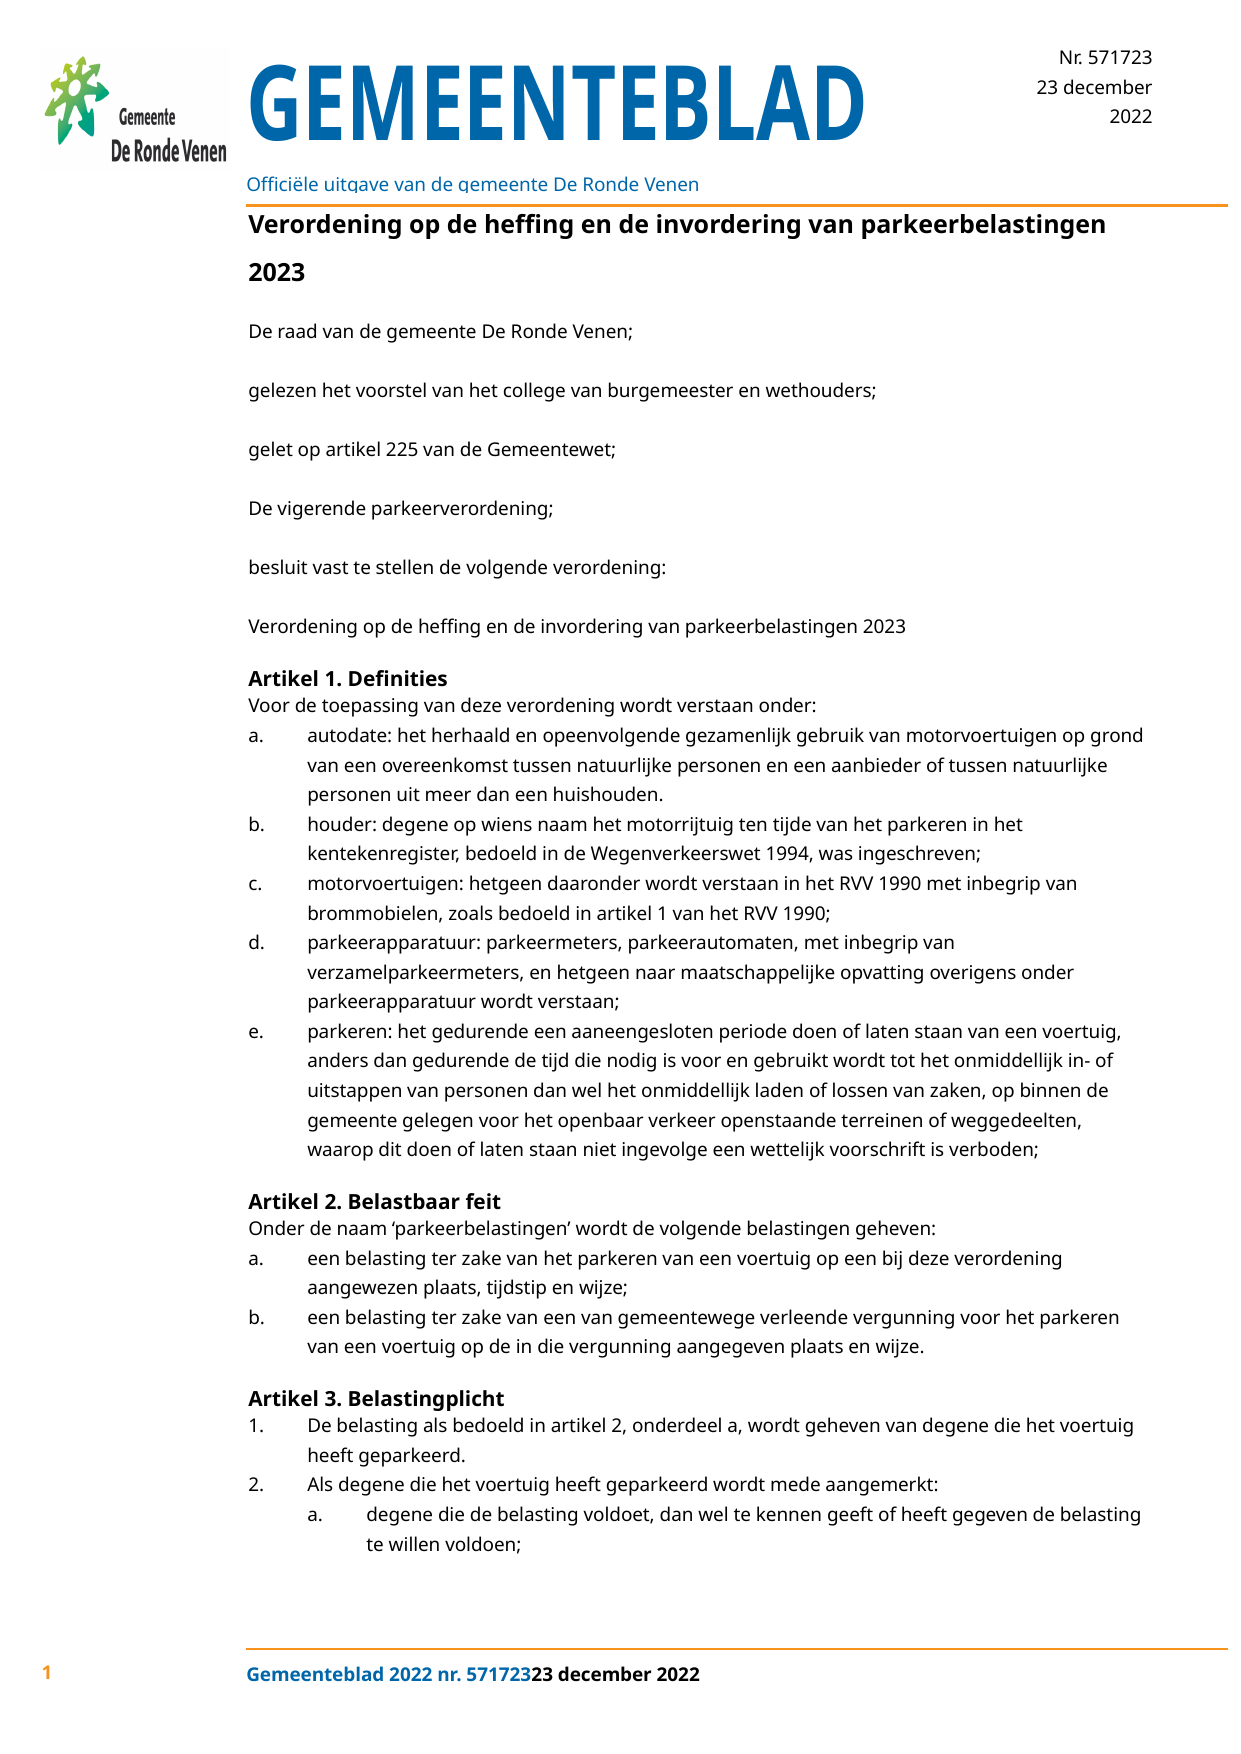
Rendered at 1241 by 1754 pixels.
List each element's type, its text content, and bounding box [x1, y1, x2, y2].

text gelet op artikel 225 van de Gemeentewet; [248, 436, 1152, 462]
list parkeerapparatuur: parkeermeters, parkeerautomaten, met inbegrip van verzamelparkeermeters, en hetgeen naar maatschappelijke opvatting overigens onder parkeerapparatuur wordt verstaan; [248, 929, 1152, 1014]
text Artikel 3. Belastingplicht [248, 1384, 1152, 1412]
text Verordening op de heffing en de invordering van parkeerbelastingen 2023 [248, 614, 1152, 639]
list autodate: het herhaald en opeenvolgende gezamenlijk gebruik van motorvoertuigen op grond van een overeenkomst tussen natuurlijke personen en een aanbieder of tussen natuurlijke personen uit meer dan een huishouden. [248, 722, 1152, 807]
text Verordening op de heffing en de invordering van parkeerbelastingen 2023 [248, 207, 1152, 288]
list een belasting ter zake van een van gemeentewege verleende vergunning voor het parkeren van een voertuig op de in die vergunning aangegeven plaats en wijze. [248, 1304, 1152, 1359]
text Artikel 2. Belastbaar feit [248, 1187, 1152, 1215]
text De vigerende parkeerverordening; [248, 495, 1152, 521]
list motorvoertuigen: hetgeen daaronder wordt verstaan in het RVV 1990 met inbegrip van brommobielen, zoals bedoeld in artikel 1 van het RVV 1990; [248, 870, 1152, 925]
list een belasting ter zake van het parkeren van een voertuig op een bij deze verordening aangewezen plaats, tijdstip en wijze; [248, 1245, 1152, 1300]
list parkeren: het gedurende een aaneengesloten periode doen of laten staan van een voertuig, anders dan gedurende de tijd die nodig is voor en gebruikt wordt tot het onmiddellijk in- of uitstappen van personen dan wel het onmiddellijk laden of lossen van zaken, op binnen de gemeente gelegen voor het openbaar verkeer openstaande terreinen of weggedeelten, waarop dit doen of laten staan niet ingevolge een wettelijk voorschrift is verboden; [248, 1018, 1152, 1162]
list degene die de belasting voldoet, dan wel te kennen geeft of heeft gegeven de belasting te willen voldoen; [307, 1501, 1152, 1556]
list De belasting als bedoeld in artikel 2, onderdeel a, wordt geheven van degene die het voertuig heeft geparkeerd. [248, 1412, 1152, 1468]
text Voor de toepassing van deze verordening wordt verstaan onder: [248, 693, 1152, 718]
text Artikel 1. Definities [248, 664, 1152, 693]
text Onder de naam ‘parkeerbelastingen’ wordt de volgende belastingen geheven: [248, 1215, 1152, 1241]
text gelezen het voorstel van het college van burgemeester en wethouders; [248, 377, 1152, 403]
text De raad van de gemeente De Ronde Venen; [248, 318, 1152, 344]
picture [41, 47, 231, 172]
list houder: degene op wiens naam het motorrijtuig ten tijde van het parkeren in het kentekenregister, bedoeld in de Wegenverkeerswet 1994, was ingeschreven; [248, 811, 1152, 866]
list Als degene die het voertuig heeft geparkeerd wordt mede aangemerkt: [248, 1472, 1152, 1497]
text besluit vast te stellen de volgende verordening: [248, 554, 1152, 580]
